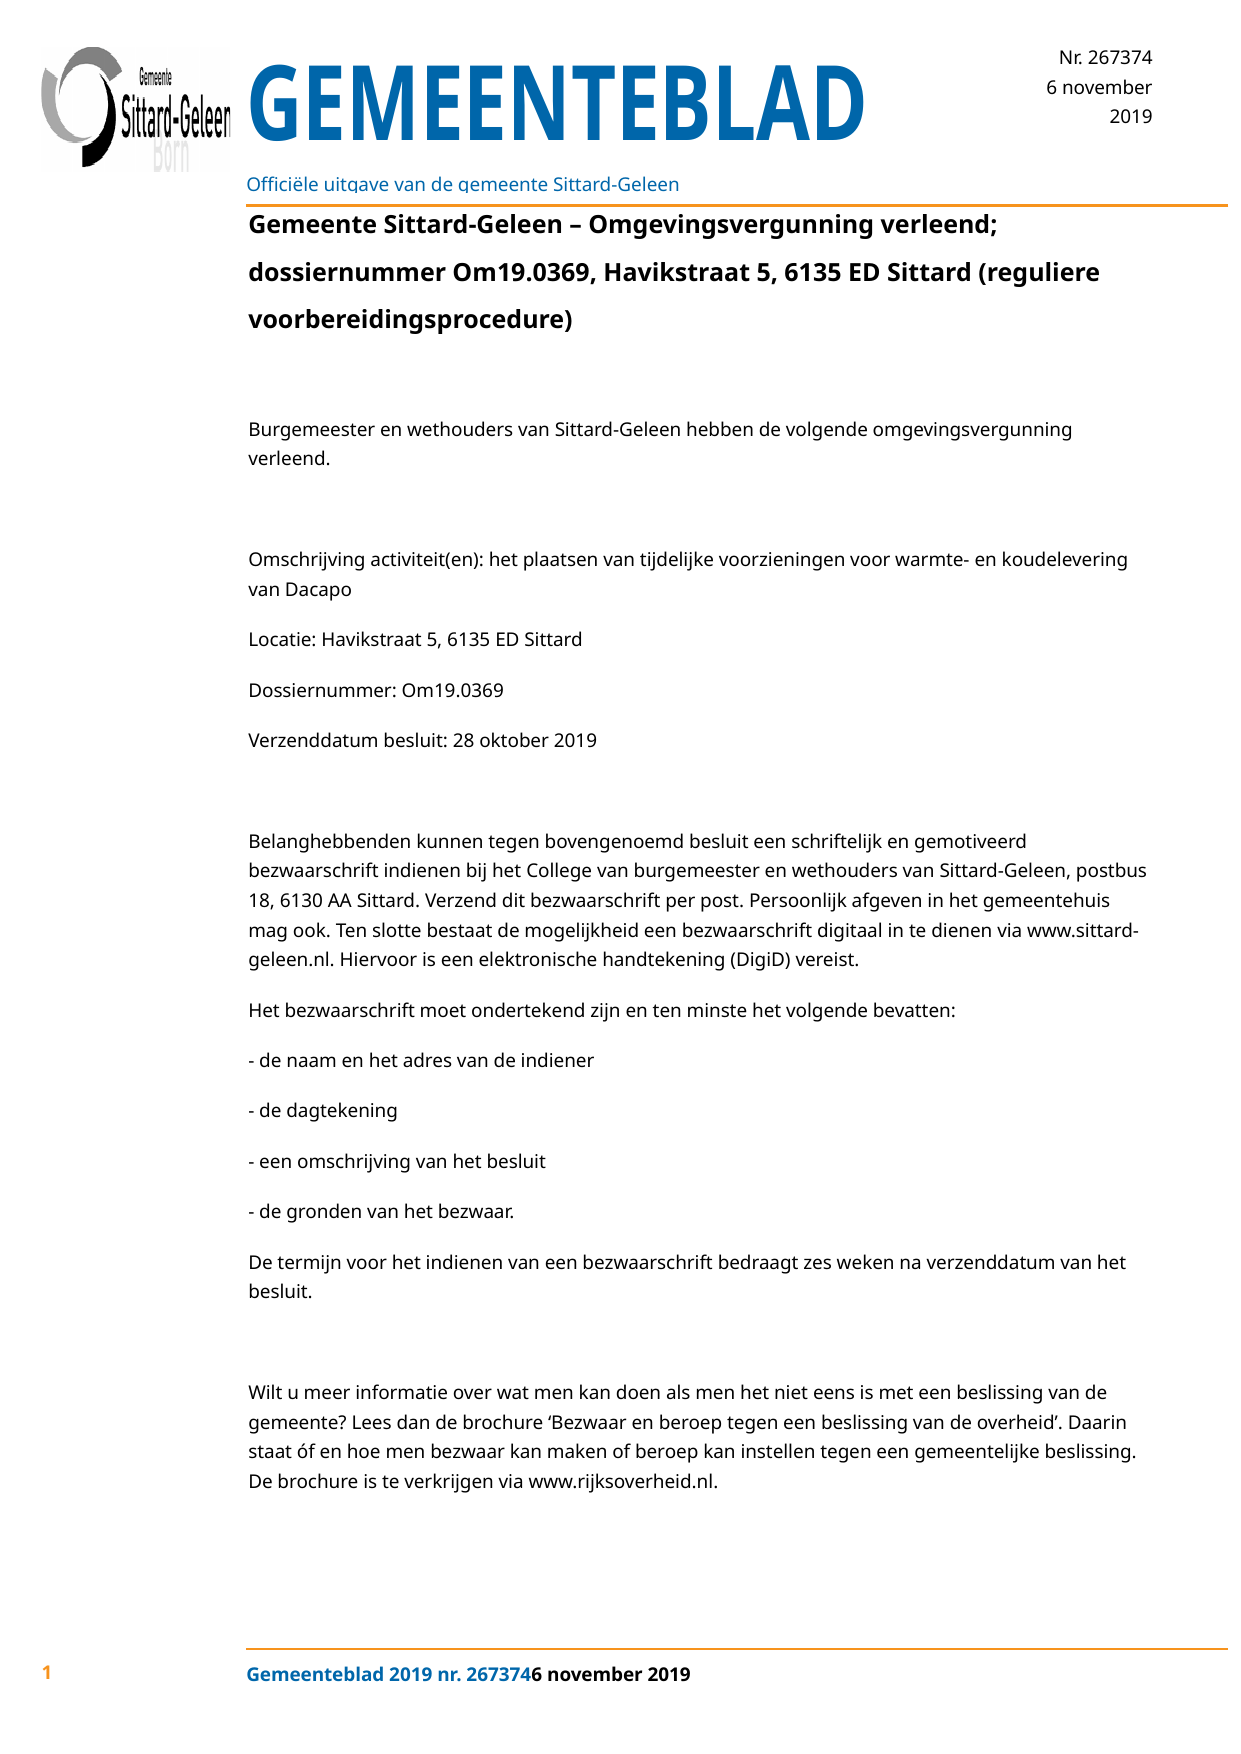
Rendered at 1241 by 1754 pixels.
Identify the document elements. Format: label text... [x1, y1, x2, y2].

text Verzenddatum besluit: 28 oktober 2019 [248, 727, 1152, 753]
text - de gronden van het bezwaar. [248, 1198, 1152, 1224]
text Belanghebbenden kunnen tegen bovengenoemd besluit een schriftelijk en gemotiveerd bezwaarschrift indienen bij het College van burgemeester en wethouders van Sittard-Geleen, postbus 18, 6130 AA Sittard. Verzend dit bezwaarschrift per post. Persoonlijk afgeven in het gemeentehuis mag ook. Ten slotte bestaat de mogelijkheid een bezwaarschrift digitaal in te dienen via www.sittard-geleen.nl. Hiervoor is een elektronische handtekening (DigiD) vereist. [248, 828, 1152, 972]
text - een omschrijving van het besluit [248, 1148, 1152, 1174]
text - de naam en het adres van de indiener [248, 1047, 1152, 1073]
text Wilt u meer informatie over wat men kan doen als men het niet eens is met een beslissing van de gemeente? Lees dan de brochure ‘Bezwaar en beroep tegen een beslissing van de overheid’. Daarin staat óf en hoe men bezwaar kan maken of beroep kan instellen tegen een gemeentelijke beslissing. De brochure is te verkrijgen via www.rijksoverheid.nl. [248, 1379, 1152, 1494]
text Gemeente Sittard-Geleen – Omgevingsvergunning verleend; dossiernummer Om19.0369, Havikstraat 5, 6135 ED Sittard (reguliere voorbereidingsprocedure) [248, 207, 1152, 336]
text - de dagtekening [248, 1098, 1152, 1123]
text Locatie: Havikstraat 5, 6135 ED Sittard [248, 626, 1152, 652]
text Omschrijving activiteit(en): het plaatsen van tijdelijke voorzieningen voor warmte- en koudelevering van Dacapo [248, 546, 1152, 602]
text De termijn voor het indienen van een bezwaarschrift bedraagt zes weken na verzenddatum van het besluit. [248, 1249, 1152, 1304]
picture [41, 47, 231, 172]
text Burgemeester en wethouders van Sittard-Geleen hebben de volgende omgevingsvergunning verleend. [248, 416, 1152, 471]
text Dossiernummer: Om19.0369 [248, 677, 1152, 702]
text Het bezwaarschrift moet ondertekend zijn en ten minste het volgende bevatten: [248, 997, 1152, 1022]
